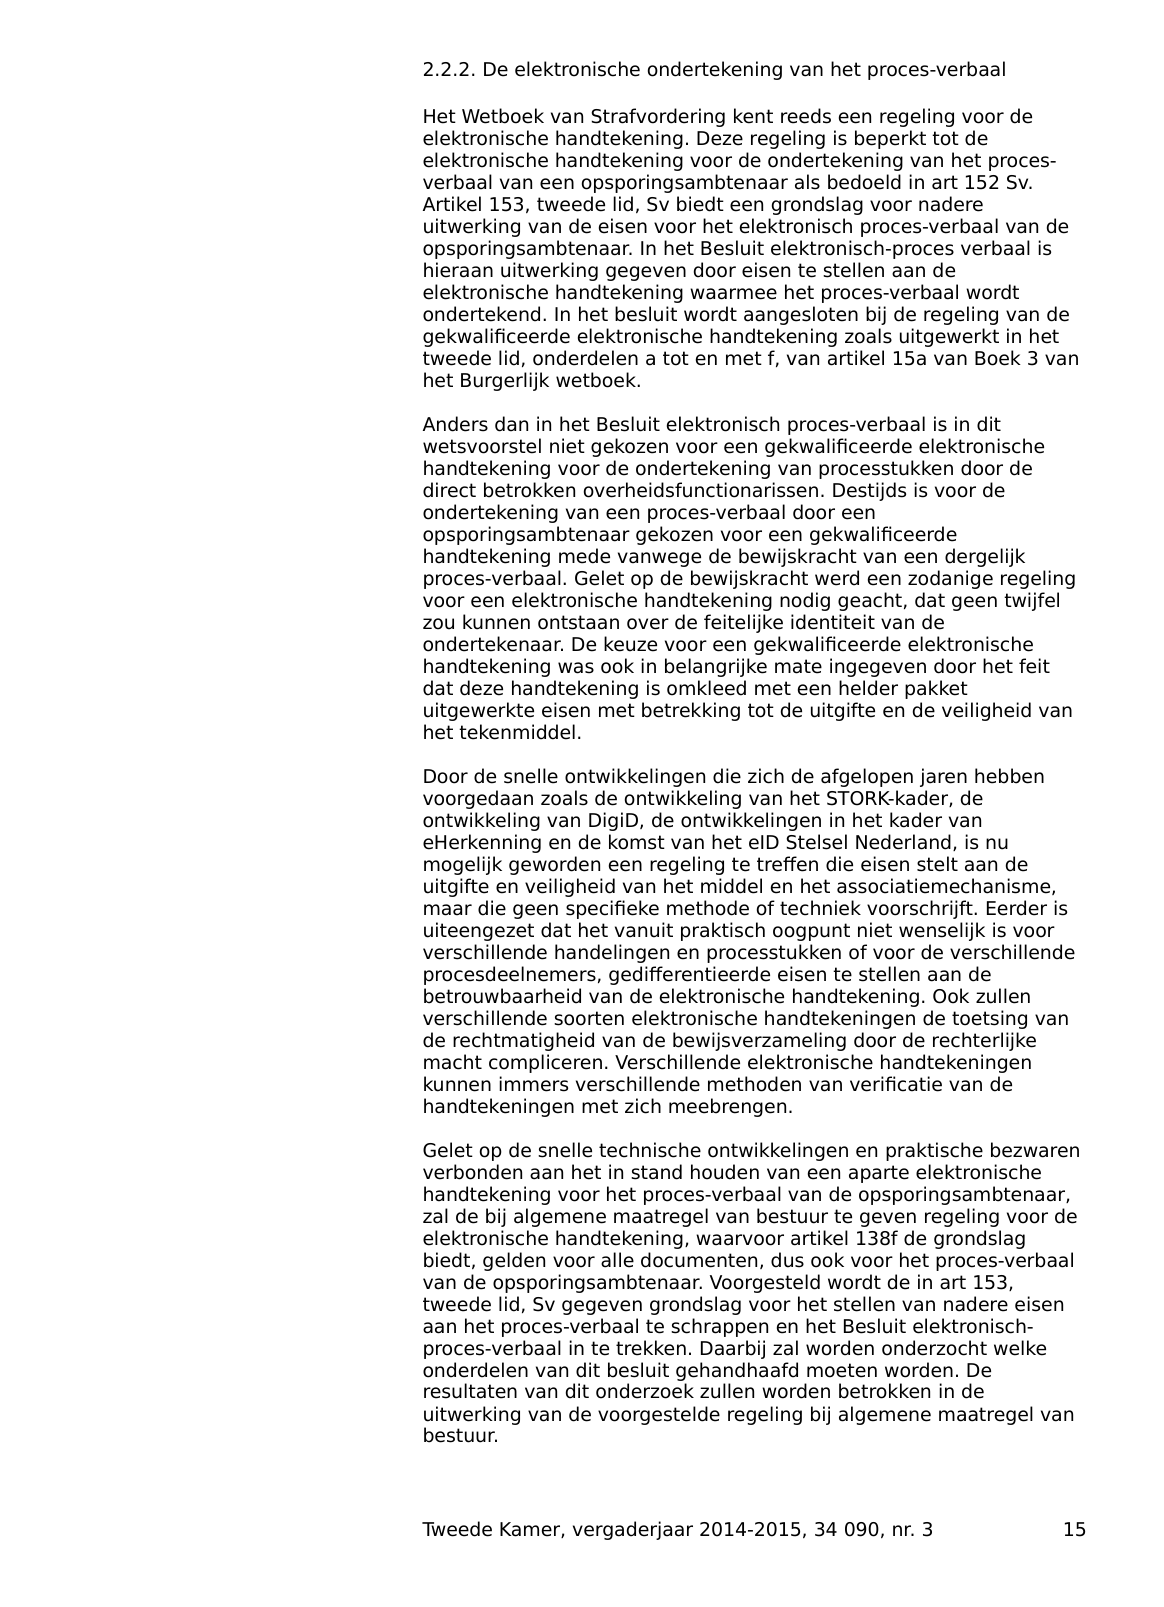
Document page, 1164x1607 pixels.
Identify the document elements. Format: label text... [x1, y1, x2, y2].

text Het Wetboek van Strafvordering kent reeds een regeling voor de elektronische handtekening. Deze regeling is beperkt tot de elektronische handtekening voor de ondertekening van het proces-verbaal van een opsporingsambtenaar als bedoeld in art 152 Sv. Artikel 153, tweede lid, Sv biedt een grondslag voor nadere uitwerking van de eisen voor het elektronisch proces-verbaal van de opsporingsambtenaar. In het Besluit elektronisch-proces verbaal is hieraan uitwerking gegeven door eisen te stellen aan de elektronische handtekening waarmee het proces-verbaal wordt ondertekend. In het besluit wordt aangesloten bij de regeling van de gekwalificeerde elektronische handtekening zoals uitgewerkt in het tweede lid, onderdelen a tot en met f, van artikel 15a van Boek 3 van het Burgerlijk wetboek. [422, 106, 1087, 392]
text Door de snelle ontwikkelingen die zich de afgelopen jaren hebben voorgedaan zoals de ontwikkeling van het STORK-kader, de ontwikkeling van DigiD, de ontwikkelingen in het kader van eHerkenning en de komst van het eID Stelsel Nederland, is nu mogelijk geworden een regeling te treffen die eisen stelt aan de uitgifte en veiligheid van het middel en het associatiemechanisme, maar die geen specifieke methode of techniek voorschrijft. Eerder is uiteengezet dat het vanuit praktisch oogpunt niet wenselijk is voor verschillende handelingen en processtukken of voor de verschillende procesdeelnemers, gedifferentieerde eisen te stellen aan de betrouwbaarheid van de elektronische handtekening. Ook zullen verschillende soorten elektronische handtekeningen de toetsing van de rechtmatigheid van de bewijsverzameling door de rechterlijke macht compliceren. Verschillende elektronische handtekeningen kunnen immers verschillende methoden van verificatie van de handtekeningen met zich meebrengen. [422, 766, 1087, 1117]
text Anders dan in het Besluit elektronisch proces-verbaal is in dit wetsvoorstel niet gekozen voor een gekwalificeerde elektronische handtekening voor de ondertekening van processtukken door de direct betrokken overheidsfunctionarissen. Destijds is voor de ondertekening van een proces-verbaal door een opsporingsambtenaar gekozen voor een gekwalificeerde handtekening mede vanwege de bewijskracht van een dergelijk proces-verbaal. Gelet op de bewijskracht werd een zodanige regeling voor een elektronische handtekening nodig geacht, dat geen twijfel zou kunnen ontstaan over de feitelijke identiteit van de ondertekenaar. De keuze voor een gekwalificeerde elektronische handtekening was ook in belangrijke mate ingegeven door het feit dat deze handtekening is omkleed met een helder pakket uitgewerkte eisen met betrekking tot de uitgifte en de veiligheid van het tekenmiddel. [422, 414, 1087, 744]
subtitle 2.2.2. De elektronische ondertekening van het proces-verbaal [422, 59, 1087, 81]
text Gelet op de snelle technische ontwikkelingen en praktische bezwaren verbonden aan het in stand houden van een aparte elektronische handtekening voor het proces-verbaal van de opsporingsambtenaar, zal de bij algemene maatregel van bestuur te geven regeling voor de elektronische handtekening, waarvoor artikel 138f de grondslag biedt, gelden voor alle documenten, dus ook voor het proces-verbaal van de opsporingsambtenaar. Voorgesteld wordt de in art 153, tweede lid, Sv gegeven grondslag voor het stellen van nadere eisen aan het proces-verbaal te schrappen en het Besluit elektronisch-proces-verbaal in te trekken. Daarbij zal worden onderzocht welke onderdelen van dit besluit gehandhaafd moeten worden. De resultaten van dit onderzoek zullen worden betrokken in de uitwerking van de voorgestelde regeling bij algemene maatregel van bestuur. [422, 1140, 1087, 1447]
